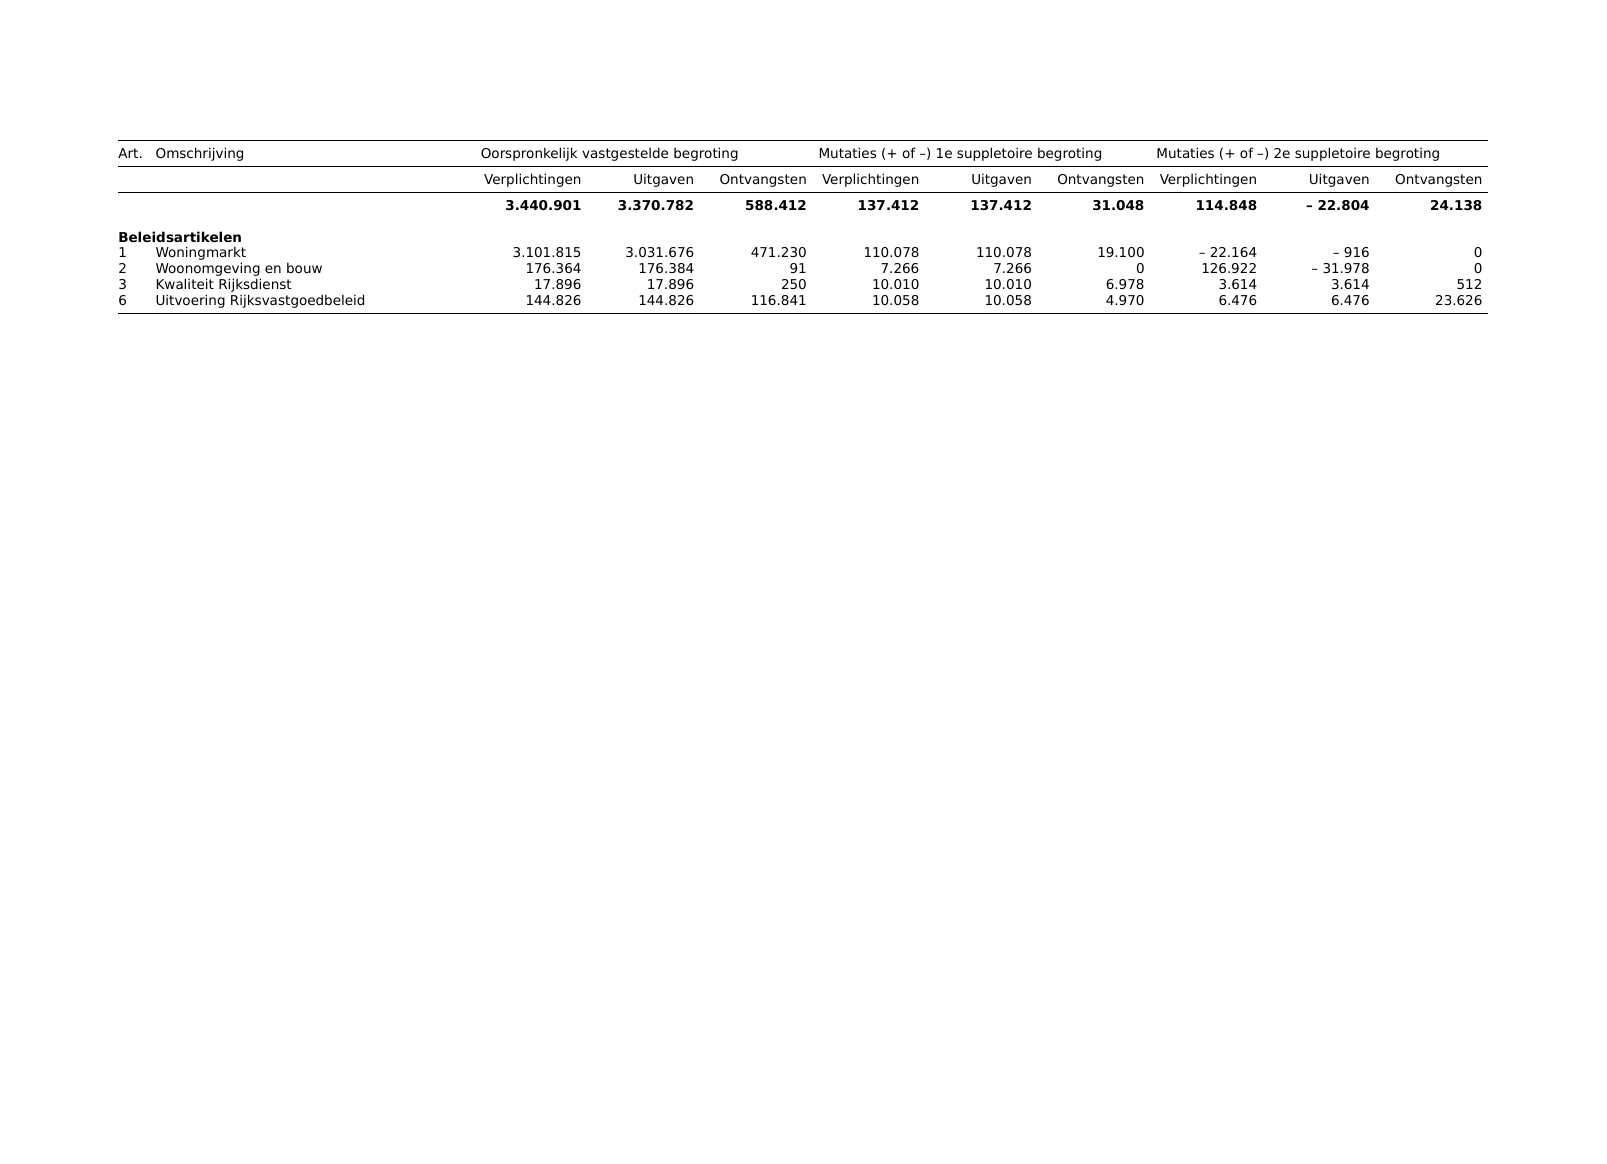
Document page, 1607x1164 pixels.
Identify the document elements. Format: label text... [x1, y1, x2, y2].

table_cell 3.614 [1150, 277, 1263, 292]
table_cell 6.476 [1150, 293, 1263, 313]
table_cell [118, 214, 149, 229]
table_cell Kwaliteit Rijksdienst [149, 277, 474, 292]
table_cell [1038, 214, 1150, 229]
table_cell 126.922 [1150, 261, 1263, 277]
table_cell 471.230 [700, 245, 812, 261]
table_cell 24.138 [1375, 193, 1488, 214]
table_cell Uitvoering Rijksvastgoedbeleid [149, 293, 474, 313]
table_cell [149, 167, 474, 192]
table_cell 23.626 [1375, 293, 1488, 313]
table_cell 3.370.782 [587, 193, 700, 214]
table_cell – 22.804 [1263, 193, 1375, 214]
table_header Mutaties (+ of –) 2e suppletoire begroting [1150, 141, 1488, 166]
table_cell 144.826 [587, 293, 700, 313]
table_cell Ontvangsten [700, 167, 812, 192]
table_cell [475, 214, 587, 229]
table_cell Uitgaven [1263, 167, 1375, 192]
table_cell 250 [700, 277, 812, 292]
table_cell [813, 230, 925, 245]
table_cell 110.078 [925, 245, 1038, 261]
table_cell – 22.164 [1150, 245, 1263, 261]
table_cell Uitgaven [925, 167, 1038, 192]
table_cell – 916 [1263, 245, 1375, 261]
table_cell 512 [1375, 277, 1488, 292]
table_cell 3.101.815 [475, 245, 587, 261]
table_cell [587, 214, 700, 229]
table_cell Woningmarkt [149, 245, 474, 261]
table_header Art. [118, 141, 149, 166]
table_cell 3.614 [1263, 277, 1375, 292]
table_cell 3.031.676 [587, 245, 700, 261]
table_cell 114.848 [1150, 193, 1263, 214]
table_cell 6 [118, 293, 149, 313]
table_cell [1150, 214, 1263, 229]
table_cell 110.078 [813, 245, 925, 261]
table_cell Beleidsartikelen [118, 230, 474, 245]
table_cell 7.266 [813, 261, 925, 277]
table_cell 176.364 [475, 261, 587, 277]
table_cell 176.384 [587, 261, 700, 277]
table_cell 10.058 [925, 293, 1038, 313]
table_header Omschrijving [149, 141, 474, 166]
table_cell 17.896 [587, 277, 700, 292]
table_cell 116.841 [700, 293, 812, 313]
table_cell [149, 193, 474, 214]
table_cell [1263, 214, 1375, 229]
table_cell 7.266 [925, 261, 1038, 277]
table_cell 31.048 [1038, 193, 1150, 214]
table_cell Ontvangsten [1038, 167, 1150, 192]
table_cell [1038, 230, 1150, 245]
table_cell 91 [700, 261, 812, 277]
table_cell [149, 214, 474, 229]
table_cell 137.412 [925, 193, 1038, 214]
table_cell 10.010 [925, 277, 1038, 292]
table_cell 3 [118, 277, 149, 292]
table_cell [587, 230, 700, 245]
table_cell [813, 214, 925, 229]
table_cell 2 [118, 261, 149, 277]
table_cell [925, 230, 1038, 245]
table_cell Ontvangsten [1375, 167, 1488, 192]
table_cell Uitgaven [587, 167, 700, 192]
table_cell 0 [1375, 261, 1488, 277]
table_cell [118, 167, 149, 192]
table_cell [925, 214, 1038, 229]
table_cell Verplichtingen [813, 167, 925, 192]
table_cell 6.476 [1263, 293, 1375, 313]
table_header Oorspronkelijk vastgestelde begroting [475, 141, 812, 166]
table_cell [700, 214, 812, 229]
table_cell [475, 230, 587, 245]
table_cell 144.826 [475, 293, 587, 313]
table_cell 4.970 [1038, 293, 1150, 313]
table_cell [1150, 230, 1263, 245]
table_cell 6.978 [1038, 277, 1150, 292]
table_cell [1375, 230, 1488, 245]
table_cell [1375, 214, 1488, 229]
table_cell [1263, 230, 1375, 245]
table_cell [118, 193, 149, 214]
table_cell Verplichtingen [1150, 167, 1263, 192]
table_cell 17.896 [475, 277, 587, 292]
table_cell Woonomgeving en bouw [149, 261, 474, 277]
table_cell 588.412 [700, 193, 812, 214]
table_cell – 31.978 [1263, 261, 1375, 277]
table_cell [700, 230, 812, 245]
table_cell Verplichtingen [475, 167, 587, 192]
table_cell 10.010 [813, 277, 925, 292]
table_cell 137.412 [813, 193, 925, 214]
table_cell 19.100 [1038, 245, 1150, 261]
table_cell 0 [1375, 245, 1488, 261]
table_header Mutaties (+ of –) 1e suppletoire begroting [813, 141, 1150, 166]
table_cell 1 [118, 245, 149, 261]
table_cell 0 [1038, 261, 1150, 277]
table_cell 3.440.901 [475, 193, 587, 214]
table_cell 10.058 [813, 293, 925, 313]
